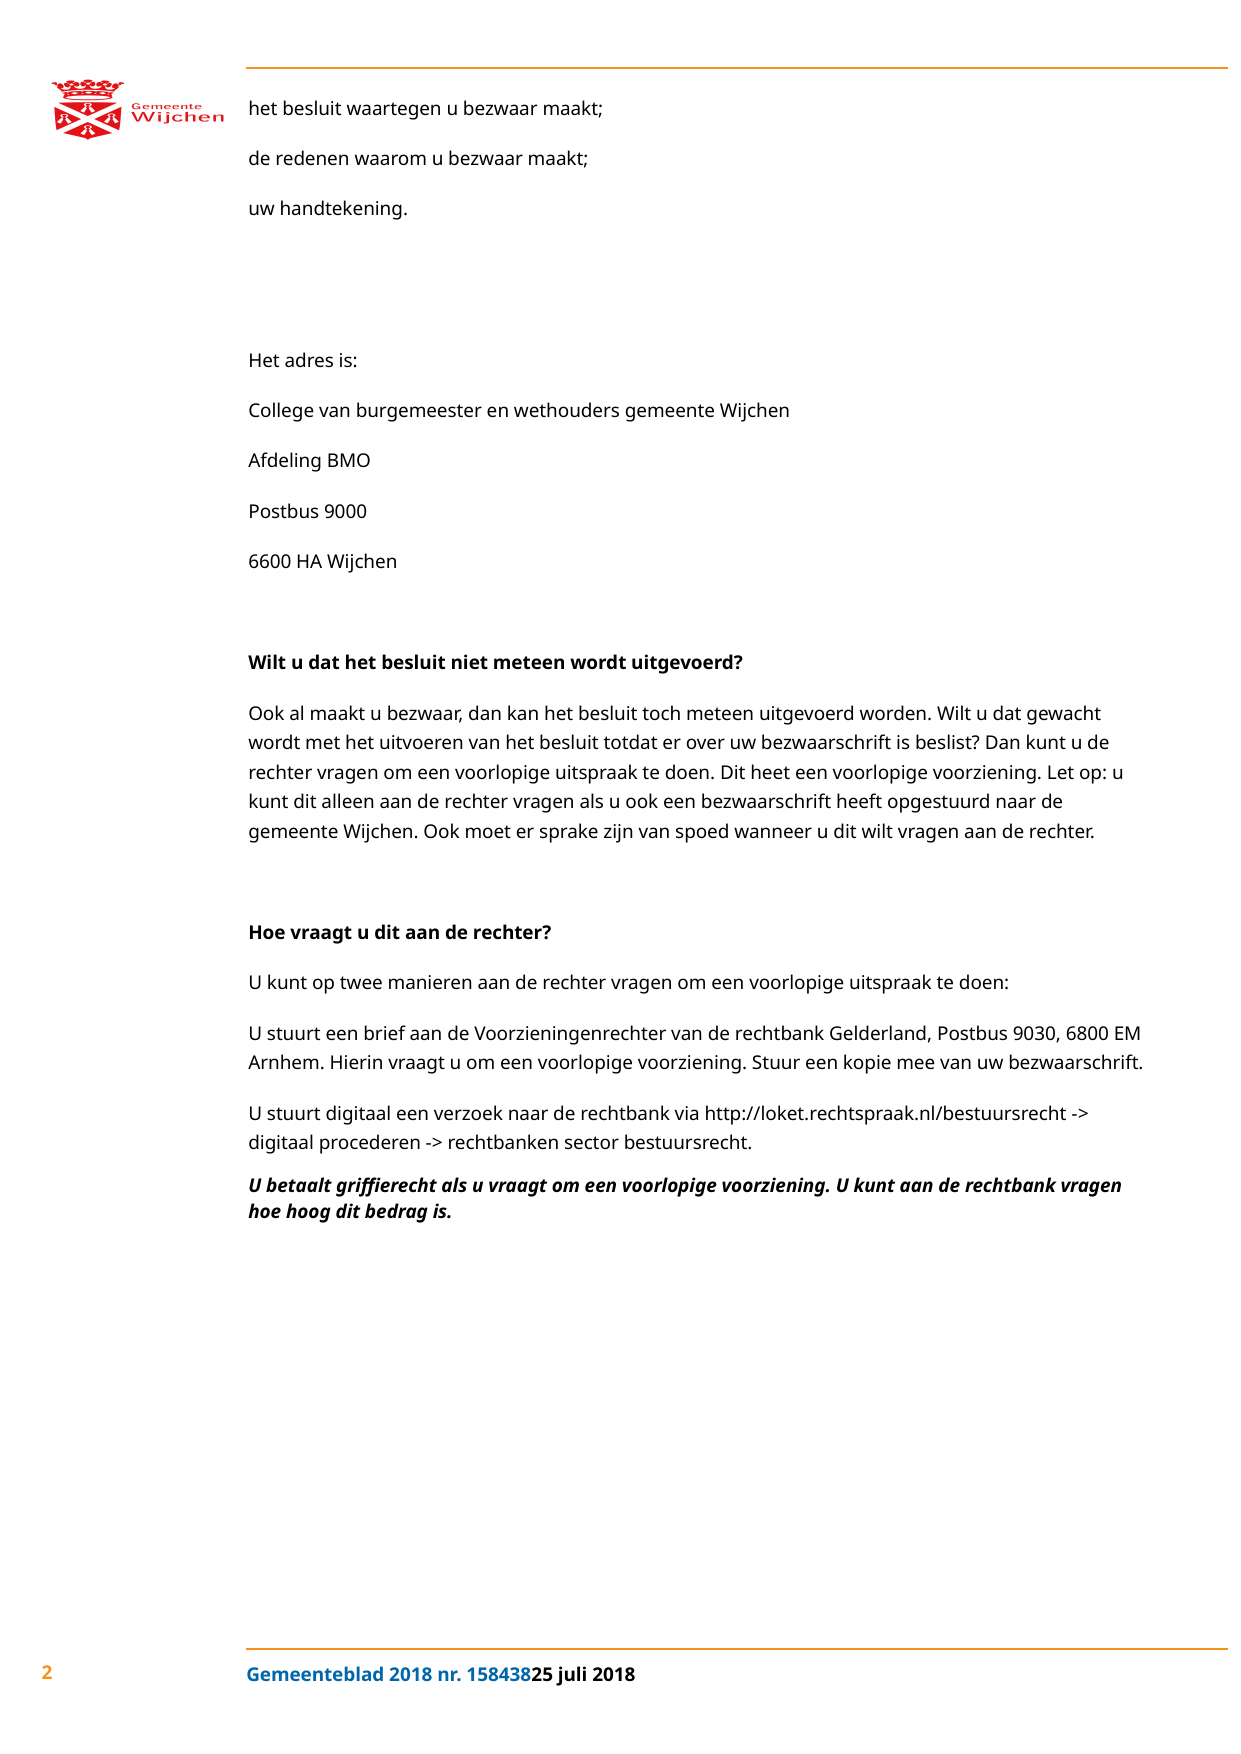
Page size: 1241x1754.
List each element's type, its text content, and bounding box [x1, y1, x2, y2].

text U stuurt digitaal een verzoek naar de rechtbank via http://loket.rechtspraak.nl/bestuursrecht -> digitaal procederen -> rechtbanken sector bestuursrecht. [248, 1100, 1152, 1155]
text Hoe vraagt u dit aan de rechter? [248, 919, 1152, 945]
text uw handtekening. [248, 196, 1152, 221]
text U stuurt een brief aan de Voorzieningenrechter van de rechtbank Gelderland, Postbus 9030, 6800 EM Arnhem. Hierin vraagt u om een voorlopige voorziening. Stuur een kopie mee van uw bezwaarschrift. [248, 1020, 1152, 1075]
text Het adres is: [248, 347, 1152, 373]
text de redenen waarom u bezwaar maakt; [248, 145, 1152, 171]
text het besluit waartegen u bezwaar maakt; [248, 95, 1152, 121]
text Wilt u dat het besluit niet meteen wordt uitgevoerd? [248, 649, 1152, 675]
picture [41, 47, 231, 172]
text U kunt op twee manieren aan de rechter vragen om een voorlopige uitspraak te doen: [248, 969, 1152, 995]
text Postbus 9000 [248, 498, 1152, 524]
text College van burgemeester en wethouders gemeente Wijchen [248, 397, 1152, 423]
text U betaalt griffierecht als u vraagt om een voorlopige voorziening. U kunt aan de rechtbank vragen hoe hoog dit bedrag is. [248, 1172, 1152, 1224]
text Ook al maakt u bezwaar, dan kan het besluit toch meteen uitgevoerd worden. Wilt u dat gewacht wordt met het uitvoeren van het besluit totdat er over uw bezwaarschrift is beslist? Dan kunt u de rechter vragen om een voorlopige uitspraak te doen. Dit heet een voorlopige voorziening. Let op: u kunt dit alleen aan de rechter vragen als u ook een bezwaarschrift heeft opgestuurd naar de gemeente Wijchen. Ook moet er sprake zijn van spoed wanneer u dit wilt vragen aan de rechter. [248, 700, 1152, 844]
text Afdeling BMO [248, 448, 1152, 473]
text 6600 HA Wijchen [248, 548, 1152, 574]
